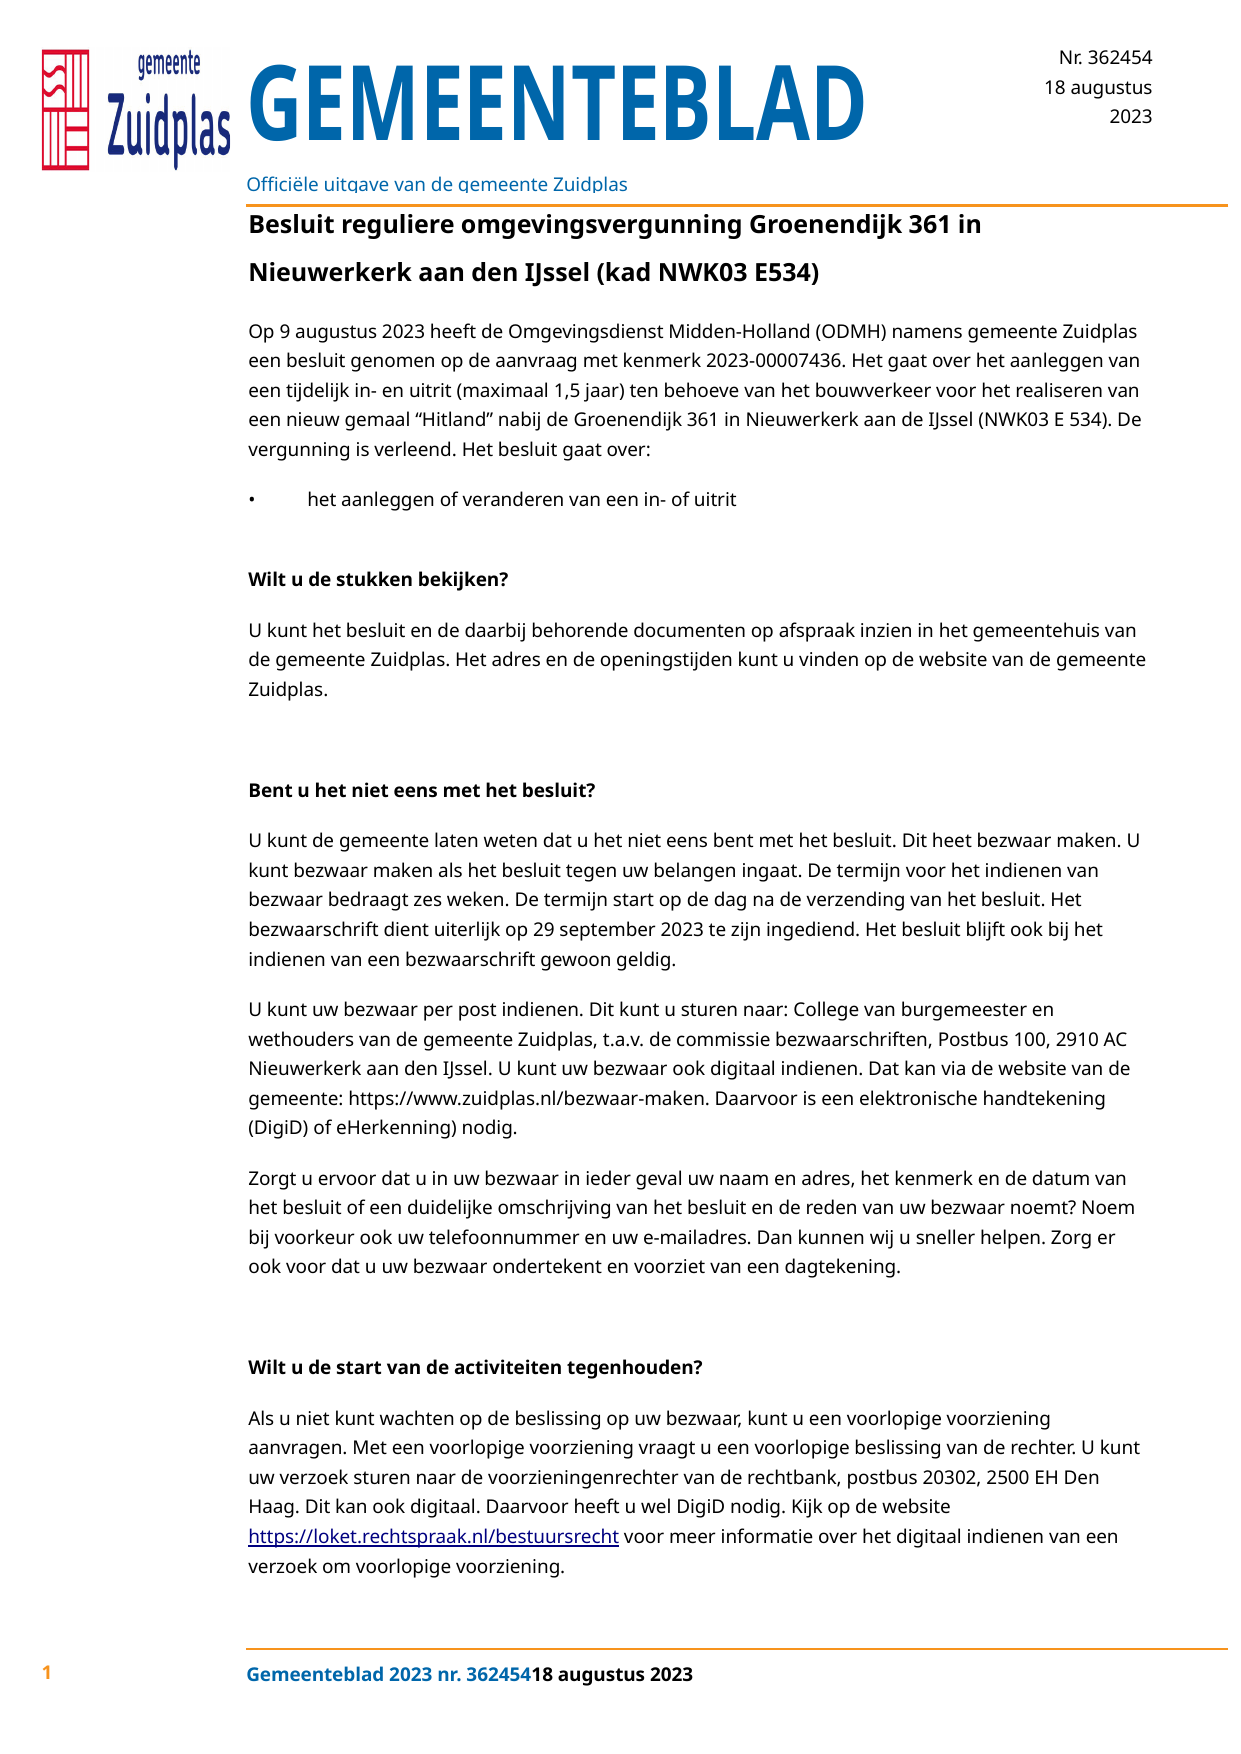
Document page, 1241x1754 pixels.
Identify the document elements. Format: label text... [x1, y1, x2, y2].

text Wilt u de start van de activiteiten tegenhouden? [248, 1354, 1152, 1380]
text Bent u het niet eens met het besluit? [248, 777, 1152, 803]
text Besluit reguliere omgevingsvergunning Groenendijk 361 in Nieuwerkerk aan den IJssel (kad NWK03 E534) [248, 207, 1152, 288]
text Wilt u de stukken bekijken? [248, 567, 1152, 592]
text Zorgt u ervoor dat u in uw bezwaar in ieder geval uw naam en adres, het kenmerk en de datum van het besluit of een duidelijke omschrijving van het besluit en de reden van uw bezwaar noemt? Noem bij voorkeur ook uw telefoonnummer en uw e-mailadres. Dan kunnen wij u sneller helpen. Zorg er ook voor dat u uw bezwaar ondertekent en voorziet van een dagtekening. [248, 1165, 1152, 1279]
text U kunt de gemeente laten weten dat u het niet eens bent met het besluit. Dit heet bezwaar maken. U kunt bezwaar maken als het besluit tegen uw belangen ingaat. De termijn voor het indienen van bezwaar bedraagt zes weken. De termijn start op de dag na de verzending van het besluit. Het bezwaarschrift dient uiterlijk op 29 september 2023 te zijn ingediend. Het besluit blijft ook bij het indienen van een bezwaarschrift gewoon geldig. [248, 827, 1152, 972]
text Als u niet kunt wachten op de beslissing op uw bezwaar, kunt u een voorlopige voorziening aanvragen. Met een voorlopige voorziening vraagt u een voorlopige beslissing van de rechter. U kunt uw verzoek sturen naar de voorzieningenrechter van de rechtbank, postbus 20302, 2500 EH Den Haag. Dit kan ook digitaal. Daarvoor heeft u wel DigiD nodig. Kijk op de website https://loket.rechtspraak.nl/bestuursrecht voor meer informatie over het digitaal indienen van een verzoek om voorlopige voorziening. [248, 1405, 1152, 1579]
list het aanleggen of veranderen van een in- of uitrit [248, 487, 1152, 512]
text U kunt het besluit en de daarbij behorende documenten op afspraak inzien in het gemeentehuis van de gemeente Zuidplas. Het adres en de openingstijden kunt u vinden op de website van de gemeente Zuidplas. [248, 617, 1152, 702]
picture [41, 47, 231, 172]
text U kunt uw bezwaar per post indienen. Dit kunt u sturen naar: College van burgemeester en wethouders van de gemeente Zuidplas, t.a.v. de commissie bezwaarschriften, Postbus 100, 2910 AC Nieuwerkerk aan den IJssel. U kunt uw bezwaar ook digitaal indienen. Dat kan via de website van de gemeente: https://www.zuidplas.nl/bezwaar-maken. Daarvoor is een elektronische handtekening (DigiD) of eHerkenning) nodig. [248, 996, 1152, 1140]
text Op 9 augustus 2023 heeft de Omgevingsdienst Midden-Holland (ODMH) namens gemeente Zuidplas een besluit genomen op de aanvraag met kenmerk 2023-00007436. Het gaat over het aanleggen van een tijdelijk in- en uitrit (maximaal 1,5 jaar) ten behoeve van het bouwverkeer voor het realiseren van een nieuw gemaal “Hitland” nabij de Groenendijk 361 in Nieuwerkerk aan de IJssel (NWK03 E 534). De vergunning is verleend. Het besluit gaat over: [248, 318, 1152, 462]
